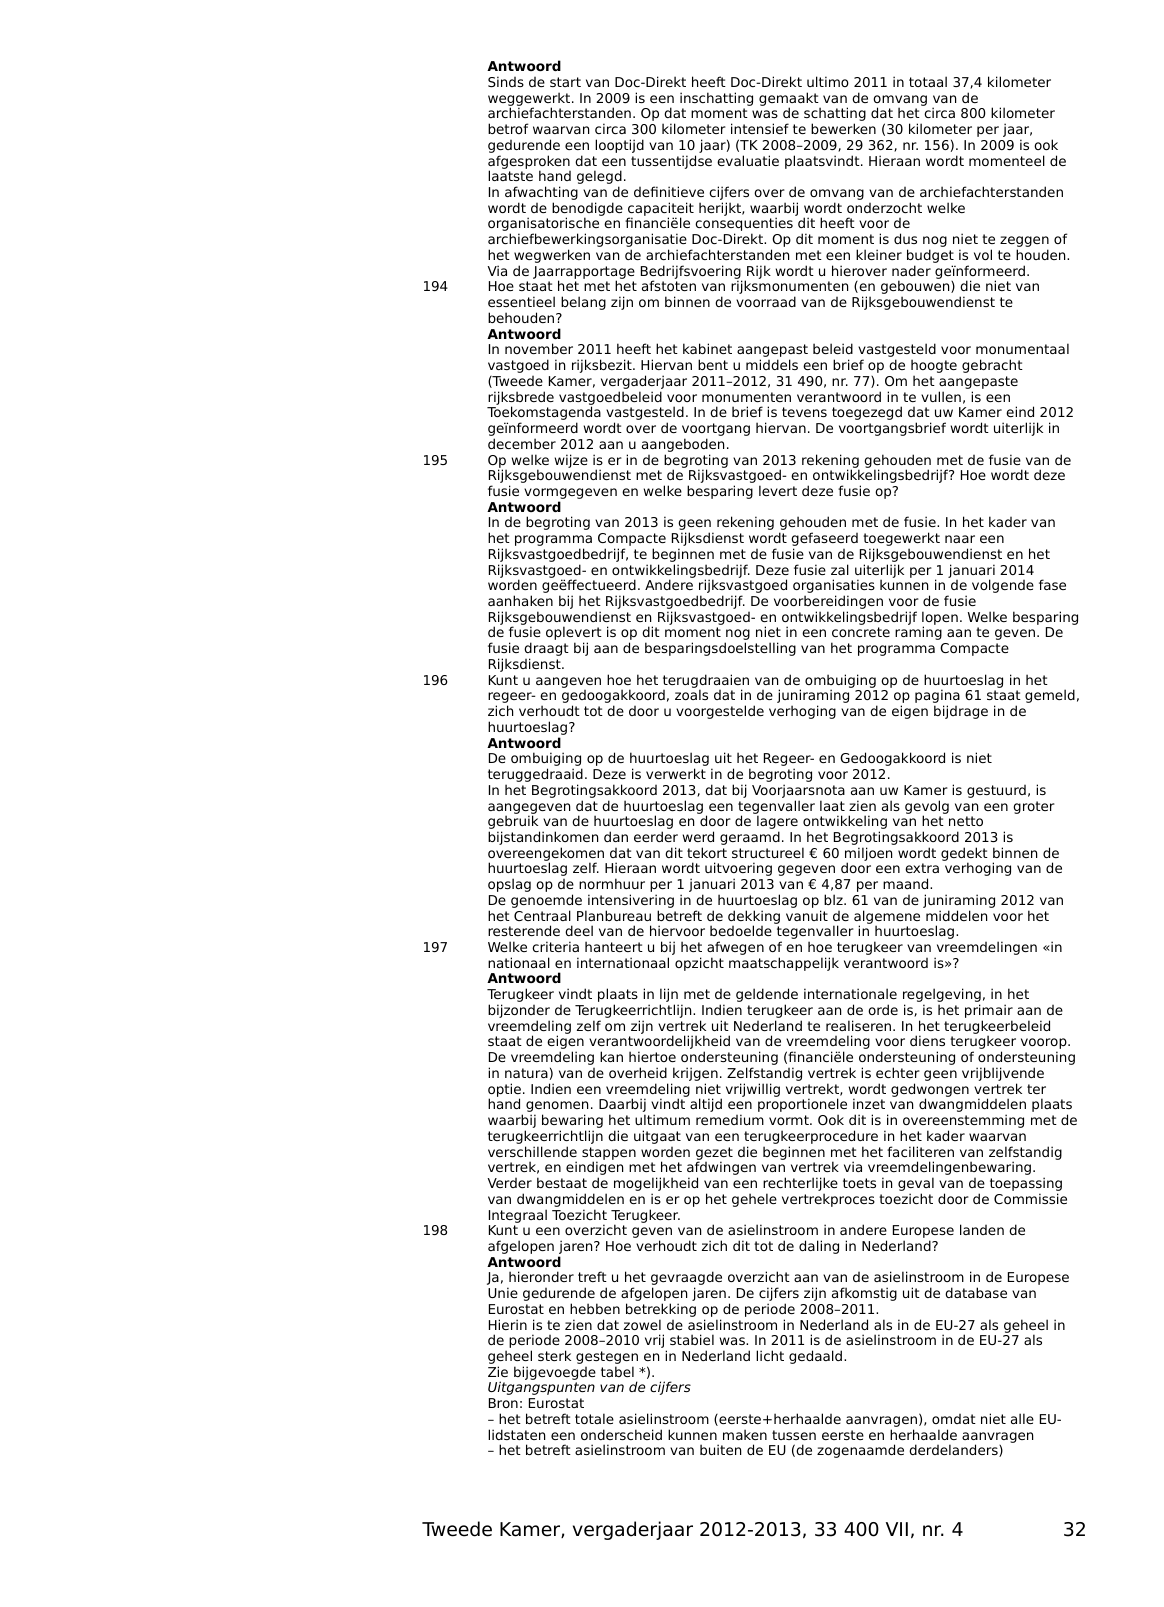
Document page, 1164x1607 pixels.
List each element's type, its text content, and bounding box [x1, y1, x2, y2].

table_cell Kunt u aangeven hoe het terugdraaien van de ombuiging op de huurtoeslag in het regeer- en gedoogakkoord, zoals dat in de juniraming 2012 op pagina 61 staat gemeld, zich verhoudt tot de door u voorgestelde verhoging van de eigen bijdrage in de huurtoeslag? Antwoord De ombuiging op de huurtoeslag uit het Regeer- en Gedoogakkoord is niet teruggedraaid. Deze is verwerkt in de begroting voor 2012. In het Begrotingsakkoord 2013, dat bij Voorjaarsnota aan uw Kamer is gestuurd, is aangegeven dat de huurtoeslag een tegenvaller laat zien als gevolg van een groter gebruik van de huurtoeslag en door de lagere ontwikkeling van het netto bijstandinkomen dan eerder werd geraamd. In het Begrotingsakkoord 2013 is overeengekomen dat van dit tekort structureel € 60 miljoen wordt gedekt binnen de huurtoeslag zelf. Hieraan wordt uitvoering gegeven door een extra verhoging van de opslag op de normhuur per 1 januari 2013 van € 4,87 per maand. De genoemde intensivering in de huurtoeslag op blz. 61 van de juniraming 2012 van het Centraal Planbureau betreft de dekking vanuit de algemene middelen voor het resterende deel van de hiervoor bedoelde tegenvaller in huurtoeslag. [481, 673, 1087, 940]
table_cell 196 [422, 673, 481, 940]
table_cell 198 [422, 1223, 481, 1459]
table_cell 197 [422, 940, 481, 1223]
table_cell [422, 59, 481, 279]
table_cell Welke criteria hanteert u bij het afwegen of en hoe terugkeer van vreemdelingen «in nationaal en internationaal opzicht maatschappelijk verantwoord is»? Antwoord Terugkeer vindt plaats in lijn met de geldende internationale regelgeving, in het bijzonder de Terugkeerrichtlijn. Indien terugkeer aan de orde is, is het primair aan de vreemdeling zelf om zijn vertrek uit Nederland te realiseren. In het terugkeerbeleid staat de eigen verantwoordelijkheid van de vreemdeling voor diens terugkeer voorop. De vreemdeling kan hiertoe ondersteuning (financiële ondersteuning of ondersteuning in natura) van de overheid krijgen. Zelfstandig vertrek is echter geen vrijblijvende optie. Indien een vreemdeling niet vrijwillig vertrekt, wordt gedwongen vertrek ter hand genomen. Daarbij vindt altijd een proportionele inzet van dwangmiddelen plaats waarbij bewaring het ultimum remedium vormt. Ook dit is in overeenstemming met de terugkeerrichtlijn die uitgaat van een terugkeerprocedure in het kader waarvan verschillende stappen worden gezet die beginnen met het faciliteren van zelfstandig vertrek, en eindigen met het afdwingen van vertrek via vreemdelingenbewaring. Verder bestaat de mogelijkheid van een rechterlijke toets in geval van de toepassing van dwangmiddelen en is er op het gehele vertrekproces toezicht door de Commissie Integraal Toezicht Terugkeer. [481, 940, 1087, 1223]
table_cell 194 [422, 279, 481, 452]
table_cell Antwoord Sinds de start van Doc-Direkt heeft Doc-Direkt ultimo 2011 in totaal 37,4 kilometer weggewerkt. In 2009 is een inschatting gemaakt van de omvang van de archiefachterstanden. Op dat moment was de schatting dat het circa 800 kilometer betrof waarvan circa 300 kilometer intensief te bewerken (30 kilometer per jaar, gedurende een looptijd van 10 jaar) (TK 2008–2009, 29 362, nr. 156). In 2009 is ook afgesproken dat een tussentijdse evaluatie plaatsvindt. Hieraan wordt momenteel de laatste hand gelegd. In afwachting van de definitieve cijfers over de omvang van de archiefachterstanden wordt de benodigde capaciteit herijkt, waarbij wordt onderzocht welke organisatorische en financiële consequenties dit heeft voor de archiefbewerkingsorganisatie Doc-Direkt. Op dit moment is dus nog niet te zeggen of het wegwerken van de archiefachterstanden met een kleiner budget is vol te houden. Via de Jaarrapportage Bedrijfsvoering Rijk wordt u hierover nader geïnformeerd. [481, 59, 1087, 279]
table_cell Kunt u een overzicht geven van de asielinstroom in andere Europese landen de afgelopen jaren? Hoe verhoudt zich dit tot de daling in Nederland? Antwoord Ja, hieronder treft u het gevraagde overzicht aan van de asielinstroom in de Europese Unie gedurende de afgelopen jaren. De cijfers zijn afkomstig uit de database van Eurostat en hebben betrekking op de periode 2008–2011. Hierin is te zien dat zowel de asielinstroom in Nederland als in de EU-27 als geheel in de periode 2008–2010 vrij stabiel was. In 2011 is de asielinstroom in de EU-27 als geheel sterk gestegen en in Nederland licht gedaald. Zie bijgevoegde tabel *). Uitgangspunten van de cijfers Bron: Eurostat – het betreft totale asielinstroom (eerste+herhaalde aanvragen), omdat niet alle EU-lidstaten een onderscheid kunnen maken tussen eerste en herhaalde aanvragen – het betreft asielinstroom van buiten de EU (de zogenaamde derdelanders) [481, 1223, 1087, 1459]
table_cell Op welke wijze is er in de begroting van 2013 rekening gehouden met de fusie van de Rijksgebouwendienst met de Rijksvastgoed- en ontwikkelingsbedrijf? Hoe wordt deze fusie vormgegeven en welke besparing levert deze fusie op? Antwoord In de begroting van 2013 is geen rekening gehouden met de fusie. In het kader van het programma Compacte Rijksdienst wordt gefaseerd toegewerkt naar een Rijksvastgoedbedrijf, te beginnen met de fusie van de Rijksgebouwendienst en het Rijksvastgoed- en ontwikkelingsbedrijf. Deze fusie zal uiterlijk per 1 januari 2014 worden geëffectueerd. Andere rijksvastgoed organisaties kunnen in de volgende fase aanhaken bij het Rijksvastgoedbedrijf. De voorbereidingen voor de fusie Rijksgebouwendienst en Rijksvastgoed- en ontwikkelingsbedrijf lopen. Welke besparing de fusie oplevert is op dit moment nog niet in een concrete raming aan te geven. De fusie draagt bij aan de besparingsdoelstelling van het programma Compacte Rijksdienst. [481, 452, 1087, 672]
table_cell Hoe staat het met het afstoten van rijksmonumenten (en gebouwen) die niet van essentieel belang zijn om binnen de voorraad van de Rijksgebouwendienst te behouden? Antwoord In november 2011 heeft het kabinet aangepast beleid vastgesteld voor monumentaal vastgoed in rijksbezit. Hiervan bent u middels een brief op de hoogte gebracht (Tweede Kamer, vergaderjaar 2011–2012, 31 490, nr. 77). Om het aangepaste rijksbrede vastgoedbeleid voor monumenten verantwoord in te vullen, is een Toekomstagenda vastgesteld. In de brief is tevens toegezegd dat uw Kamer eind 2012 geïnformeerd wordt over de voortgang hiervan. De voortgangsbrief wordt uiterlijk in december 2012 aan u aangeboden. [481, 279, 1087, 452]
table_cell 195 [422, 452, 481, 672]
